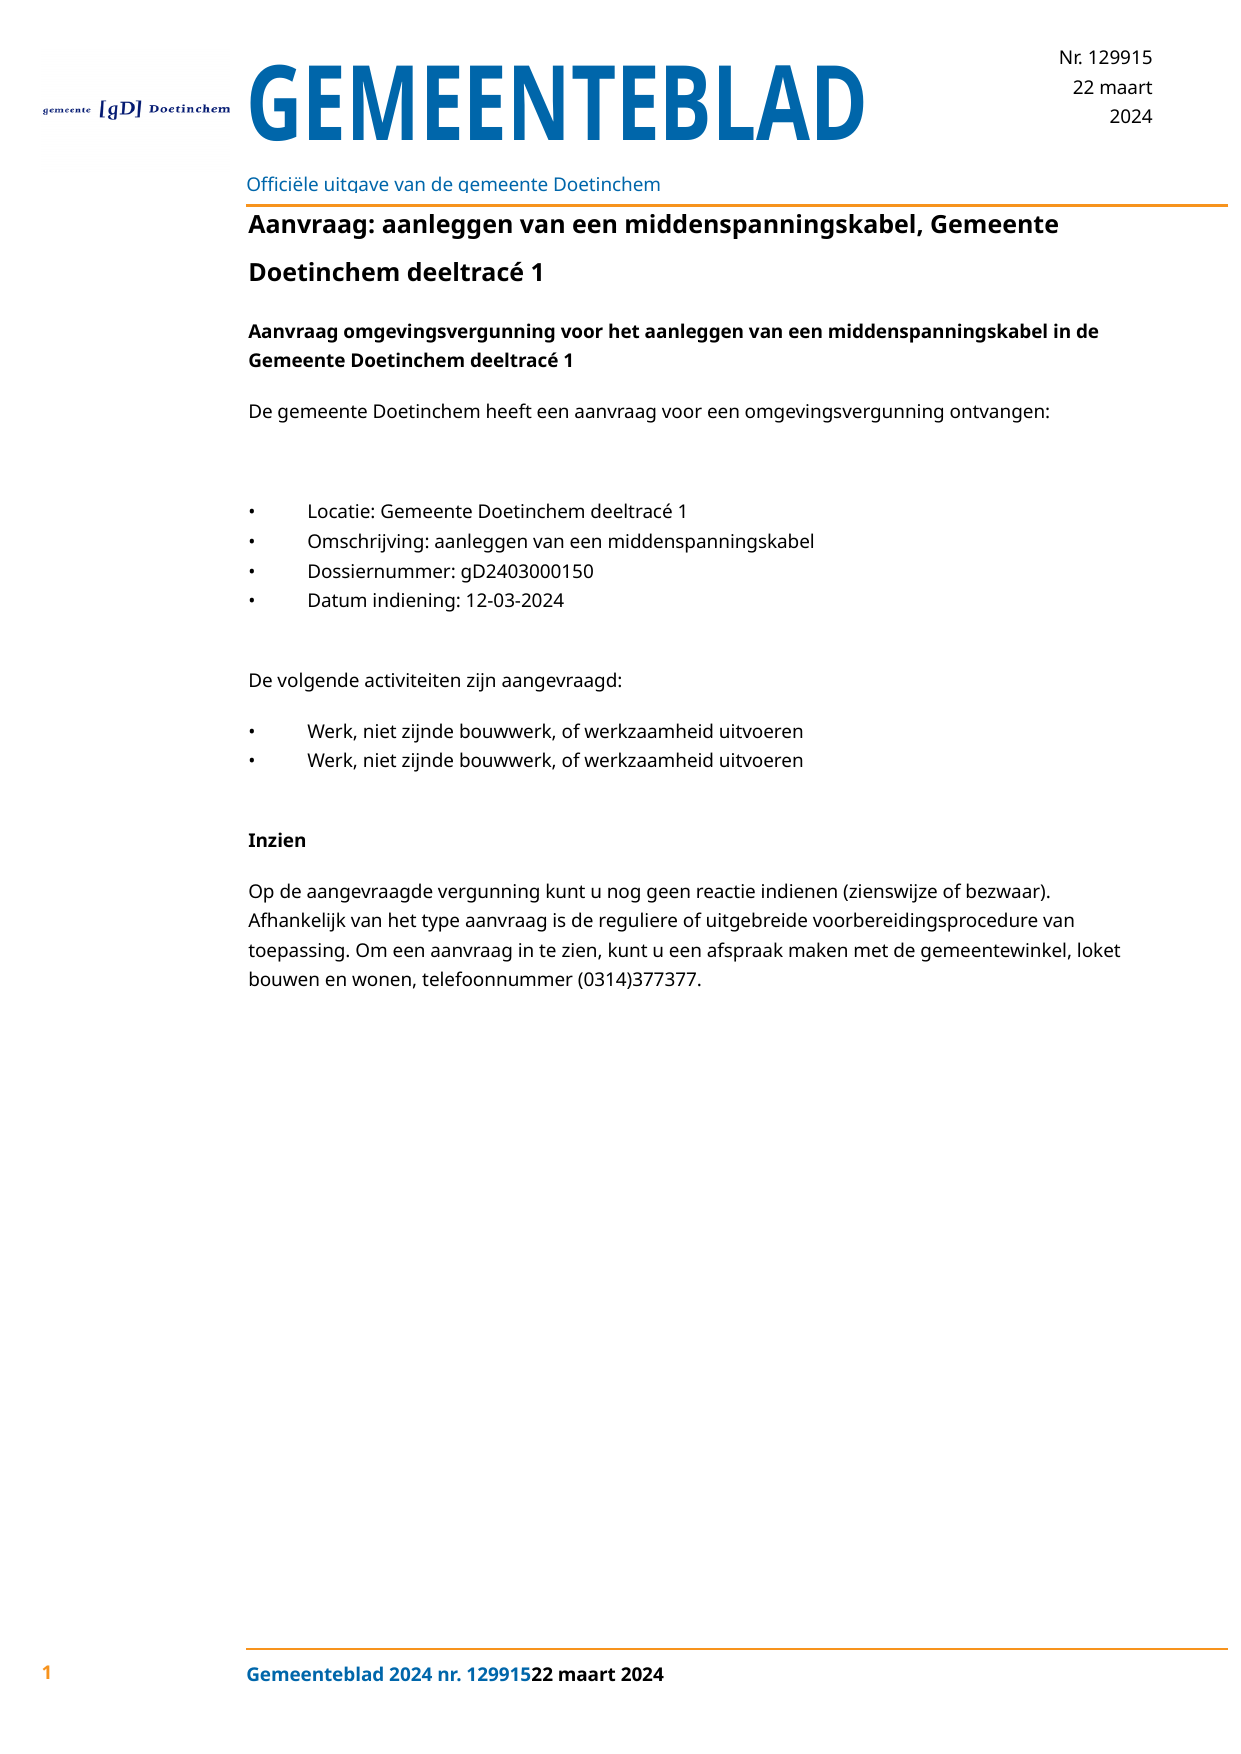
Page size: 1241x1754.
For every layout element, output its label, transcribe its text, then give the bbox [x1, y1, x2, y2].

text Aanvraag: aanleggen van een middenspanningskabel, Gemeente Doetinchem deeltracé 1 [248, 207, 1152, 288]
list Werk, niet zijnde bouwwerk, of werkzaamheid uitvoeren [248, 747, 1152, 773]
picture [41, 47, 231, 172]
list Omschrijving: aanleggen van een middenspanningskabel [248, 528, 1152, 554]
list Datum indiening: 12-03-2024 [248, 587, 1152, 613]
text Op de aangevraagde vergunning kunt u nog geen reactie indienen (zienswijze of bezwaar). Afhankelijk van het type aanvraag is de reguliere of uitgebreide voorbereidingsprocedure van toepassing. Om een aanvraag in te zien, kunt u een afspraak maken met de gemeentewinkel, loket bouwen en wonen, telefoonnummer (0314)377377. [248, 878, 1152, 992]
list Werk, niet zijnde bouwwerk, of werkzaamheid uitvoeren [248, 718, 1152, 744]
text De gemeente Doetinchem heeft een aanvraag voor een omgevingsvergunning ontvangen: [248, 398, 1152, 424]
text De volgende activiteiten zijn aangevraagd: [248, 667, 1152, 693]
list Locatie: Gemeente Doetinchem deeltracé 1 [248, 499, 1152, 524]
text Inzien [248, 827, 1152, 853]
text Aanvraag omgevingsvergunning voor het aanleggen van een middenspanningskabel in de Gemeente Doetinchem deeltracé 1 [248, 318, 1152, 373]
list Dossiernummer: gD2403000150 [248, 558, 1152, 584]
